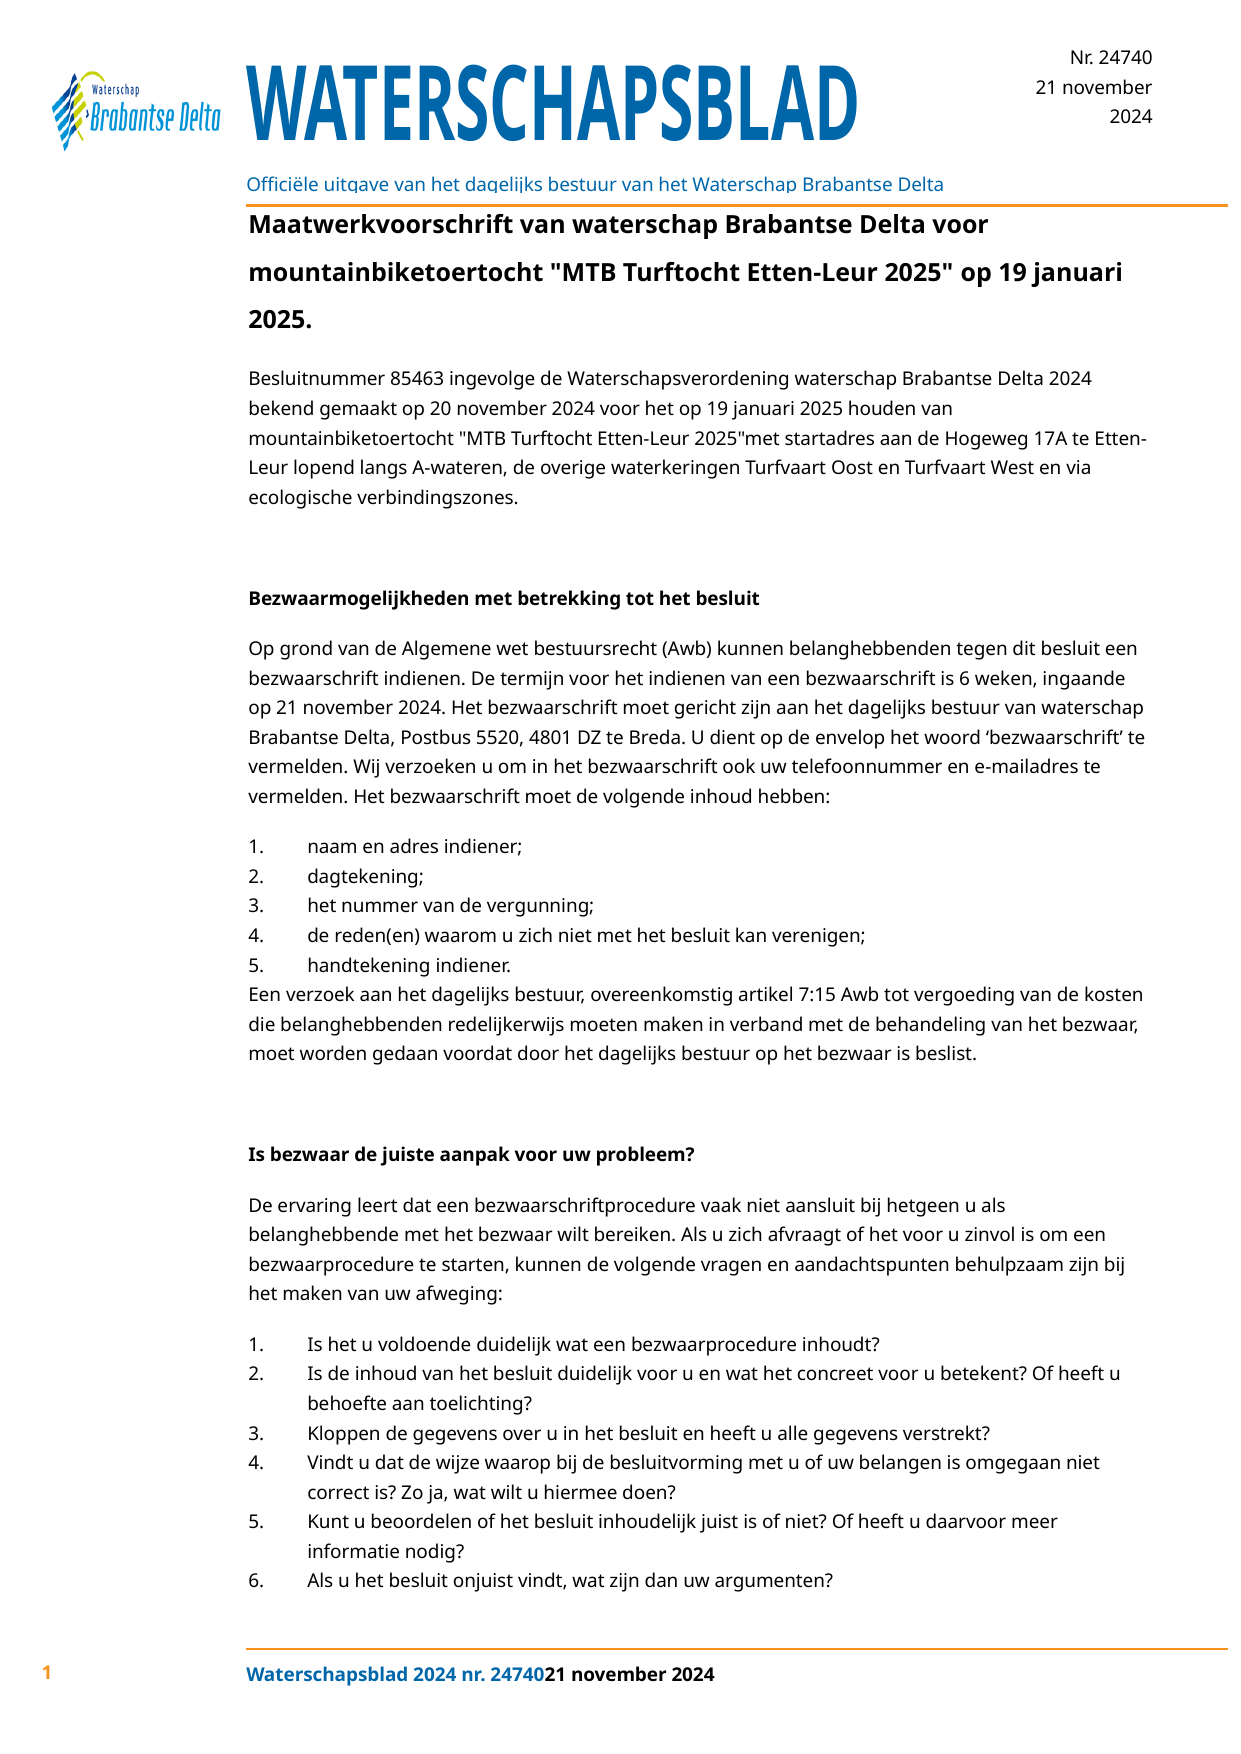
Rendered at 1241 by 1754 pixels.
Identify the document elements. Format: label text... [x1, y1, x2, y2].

list Kloppen de gegevens over u in het besluit en heeft u alle gegevens verstrekt? [248, 1420, 1152, 1445]
list naam en adres indiener; [248, 833, 1152, 859]
list Kunt u beoordelen of het besluit inhoudelijk juist is of niet? Of heeft u daarvoor meer informatie nodig? [248, 1508, 1152, 1564]
text Een verzoek aan het dagelijks bestuur, overeenkomstig artikel 7:15 Awb tot vergoeding van de kosten die belanghebbenden redelijkerwijs moeten maken in verband met de behandeling van het bezwaar, moet worden gedaan voordat door het dagelijks bestuur op het bezwaar is beslist. [248, 981, 1152, 1066]
list de reden(en) waarom u zich niet met het besluit kan verenigen; [248, 922, 1152, 948]
list dagtekening; [248, 863, 1152, 889]
list handtekening indiener. [248, 952, 1152, 977]
list Vindt u dat de wijze waarop bij de besluitvorming met u of uw belangen is omgegaan niet correct is? Zo ja, wat wilt u hiermee doen? [248, 1449, 1152, 1504]
text Maatwerkvoorschrift van waterschap Brabantse Delta voor mountainbiketoertocht "MTB Turftocht Etten-Leur 2025" op 19 januari 2025. [248, 207, 1152, 336]
list Is de inhoud van het besluit duidelijk voor u en wat het concreet voor u betekent? Of heeft u behoefte aan toelichting? [248, 1361, 1152, 1416]
list Als u het besluit onjuist vindt, wat zijn dan uw argumenten? [248, 1568, 1152, 1593]
picture [41, 47, 231, 172]
text Bezwaarmogelijkheden met betrekking tot het besluit [248, 585, 1152, 610]
text De ervaring leert dat een bezwaarschriftprocedure vaak niet aansluit bij hetgeen u als belanghebbende met het bezwaar wilt bereiken. Als u zich afvraagt of het voor u zinvol is om een bezwaarprocedure te starten, kunnen de volgende vragen en aandachtspunten behulpzaam zijn bij het maken van uw afweging: [248, 1192, 1152, 1306]
list het nummer van de vergunning; [248, 893, 1152, 918]
text Op grond van de Algemene wet bestuursrecht (Awb) kunnen belanghebbenden tegen dit besluit een bezwaarschrift indienen. De termijn voor het indienen van een bezwaarschrift is 6 weken, ingaande op 21 november 2024. Het bezwaarschrift moet gericht zijn aan het dagelijks bestuur van waterschap Brabantse Delta, Postbus 5520, 4801 DZ te Breda. U dient op de envelop het woord ‘bezwaarschrift’ te vermelden. Wij verzoeken u om in het bezwaarschrift ook uw telefoonnummer en e‑mailadres te vermelden. Het bezwaarschrift moet de volgende inhoud hebben: [248, 635, 1152, 809]
list Is het u voldoende duidelijk wat een bezwaarprocedure inhoudt? [248, 1331, 1152, 1357]
text Is bezwaar de juiste aanpak voor uw probleem? [248, 1141, 1152, 1167]
text Besluitnummer 85463 ingevolge de Waterschapsverordening waterschap Brabantse Delta 2024 bekend gemaakt op 20 november 2024 voor het op 19 januari 2025 houden van mountainbiketoertocht "MTB Turftocht Etten-Leur 2025"met startadres aan de Hogeweg 17A te Etten-Leur lopend langs A-wateren, de overige waterkeringen Turfvaart Oost en Turfvaart West en via ecologische verbindingszones. [248, 366, 1152, 509]
